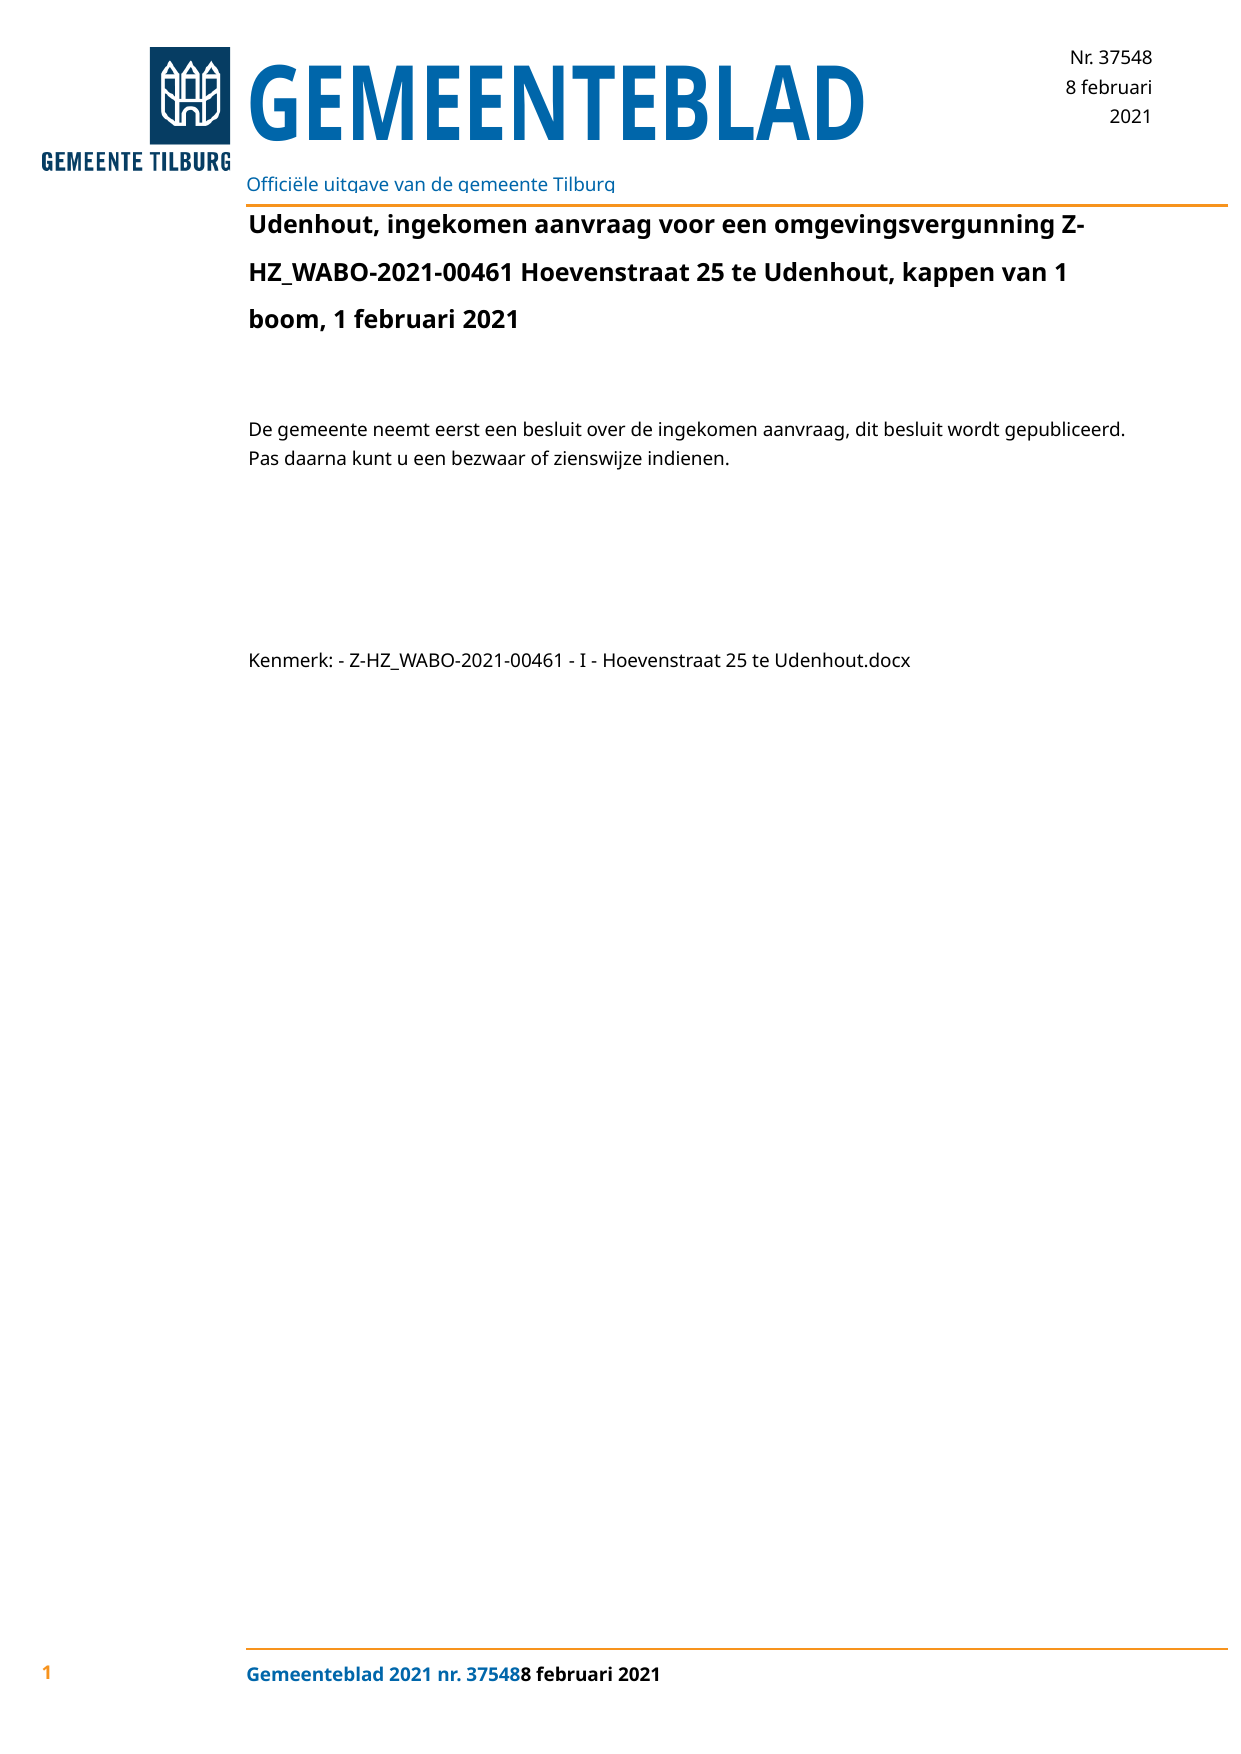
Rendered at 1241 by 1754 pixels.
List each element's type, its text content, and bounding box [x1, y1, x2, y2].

text Kenmerk: - Z-HZ_WABO-2021-00461 - I - Hoevenstraat 25 te Udenhout.docx [248, 647, 1152, 673]
text De gemeente neemt eerst een besluit over de ingekomen aanvraag, dit besluit wordt gepubliceerd. Pas daarna kunt u een bezwaar of zienswijze indienen. [248, 416, 1152, 471]
picture [41, 47, 231, 172]
text Udenhout, ingekomen aanvraag voor een omgevingsvergunning Z-HZ_WABO-2021-00461 Hoevenstraat 25 te Udenhout, kappen van 1 boom, 1 februari 2021 [248, 207, 1152, 336]
